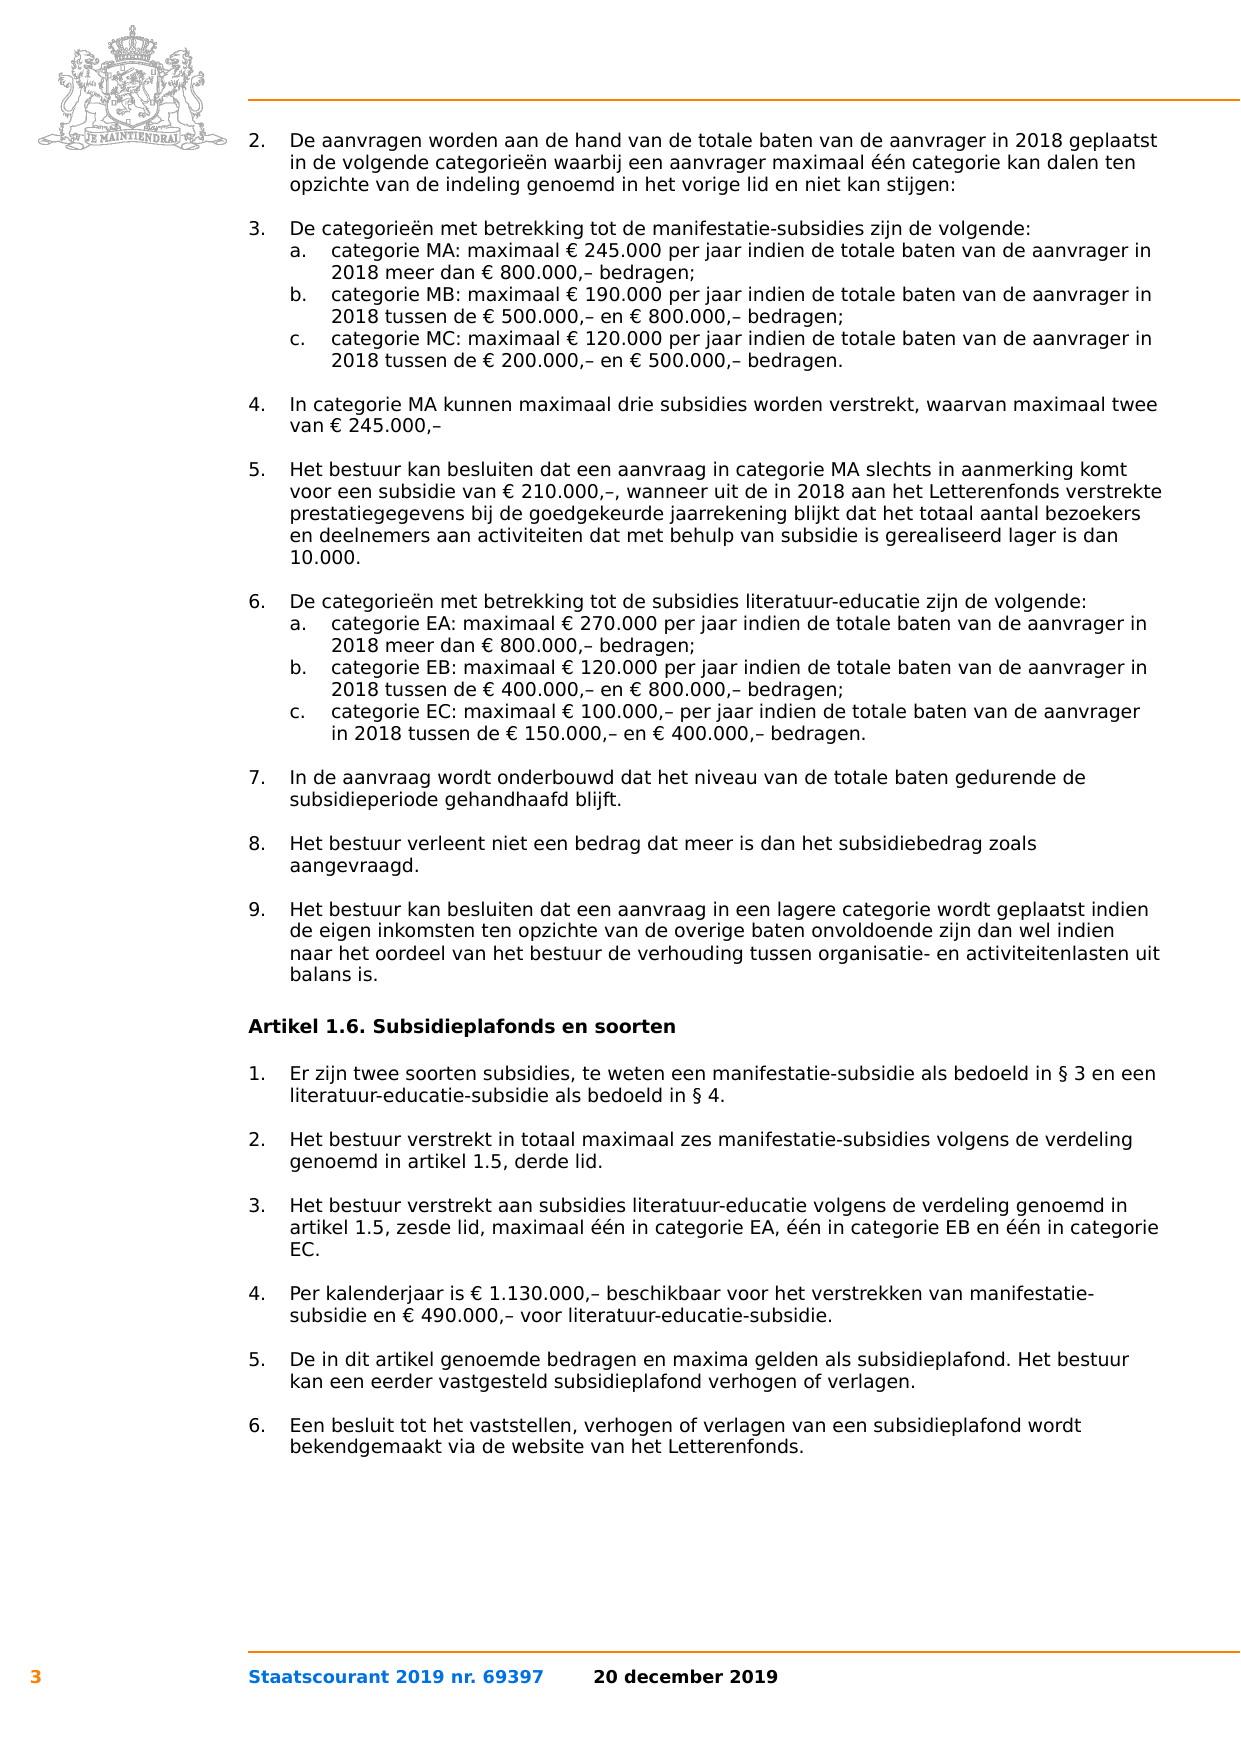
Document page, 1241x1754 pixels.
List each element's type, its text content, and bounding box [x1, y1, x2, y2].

picture [38, 25, 227, 150]
text 8. Het bestuur verleent niet een bedrag dat meer is dan het subsidiebedrag zoals aangevraagd. [248, 833, 1163, 877]
text 9. Het bestuur kan besluiten dat een aanvraag in een lagere categorie wordt geplaatst indien de eigen inkomsten ten opzichte van de overige baten onvoldoende zijn dan wel indien naar het oordeel van het bestuur de verhouding tussen organisatie- en activiteitenlasten uit balans is. [248, 898, 1163, 986]
text b. categorie EB: maximaal € 120.000 per jaar indien de totale baten van de aanvrager in 2018 tussen de € 400.000,– en € 800.000,– bedragen; [289, 657, 1163, 701]
text 3. De categorieën met betrekking tot de manifestatie-subsidies zijn de volgende: [248, 218, 1163, 240]
text 3. Het bestuur verstrekt aan subsidies literatuur-educatie volgens de verdeling genoemd in artikel 1.5, zesde lid, maximaal één in categorie EA, één in categorie EB en één in categorie EC. [248, 1195, 1163, 1261]
text 7. In de aanvraag wordt onderbouwd dat het niveau van de totale baten gedurende de subsidieperiode gehandhaafd blijft. [248, 767, 1163, 811]
text 5. Het bestuur kan besluiten dat een aanvraag in categorie MA slechts in aanmerking komt voor een subsidie van € 210.000,–, wanneer uit de in 2018 aan het Letterenfonds verstrekte prestatiegegevens bij de goedgekeurde jaarrekening blijkt dat het totaal aantal bezoekers en deelnemers aan activiteiten dat met behulp van subsidie is gerealiseerd lager is dan 10.000. [248, 459, 1163, 569]
text 6. Een besluit tot het vaststellen, verhogen of verlagen van een subsidieplafond wordt bekendgemaakt via de website van het Letterenfonds. [248, 1414, 1163, 1458]
text a. categorie MA: maximaal € 245.000 per jaar indien de totale baten van de aanvrager in 2018 meer dan € 800.000,– bedragen; [289, 240, 1163, 284]
text 4. Per kalenderjaar is € 1.130.000,– beschikbaar voor het verstrekken van manifestatie-subsidie en € 490.000,– voor literatuur-educatie-subsidie. [248, 1283, 1163, 1327]
text a. categorie EA: maximaal € 270.000 per jaar indien de totale baten van de aanvrager in 2018 meer dan € 800.000,– bedragen; [289, 613, 1163, 657]
text 4. In categorie MA kunnen maximaal drie subsidies worden verstrekt, waarvan maximaal twee van € 245.000,– [248, 393, 1163, 437]
text c. categorie MC: maximaal € 120.000 per jaar indien de totale baten van de aanvrager in 2018 tussen de € 200.000,– en € 500.000,– bedragen. [289, 328, 1163, 372]
text b. categorie MB: maximaal € 190.000 per jaar indien de totale baten van de aanvrager in 2018 tussen de € 500.000,– en € 800.000,– bedragen; [289, 284, 1163, 328]
text 2. Het bestuur verstrekt in totaal maximaal zes manifestatie-subsidies volgens de verdeling genoemd in artikel 1.5, derde lid. [248, 1129, 1163, 1173]
text 1. Er zijn twee soorten subsidies, te weten een manifestatie-subsidie als bedoeld in § 3 en een literatuur-educatie-subsidie als bedoeld in § 4. [248, 1063, 1163, 1107]
subtitle Artikel 1.6. Subsidieplafonds en soorten [248, 1016, 1163, 1038]
text c. categorie EC: maximaal € 100.000,– per jaar indien de totale baten van de aanvrager in 2018 tussen de € 150.000,– en € 400.000,– bedragen. [289, 701, 1163, 745]
text 5. De in dit artikel genoemde bedragen en maxima gelden als subsidieplafond. Het bestuur kan een eerder vastgesteld subsidieplafond verhogen of verlagen. [248, 1349, 1163, 1393]
text 6. De categorieën met betrekking tot de subsidies literatuur-educatie zijn de volgende: [248, 591, 1163, 613]
text 2. De aanvragen worden aan de hand van de totale baten van de aanvrager in 2018 geplaatst in de volgende categorieën waarbij een aanvrager maximaal één categorie kan dalen ten opzichte van de indeling genoemd in het vorige lid en niet kan stijgen: [248, 130, 1163, 196]
